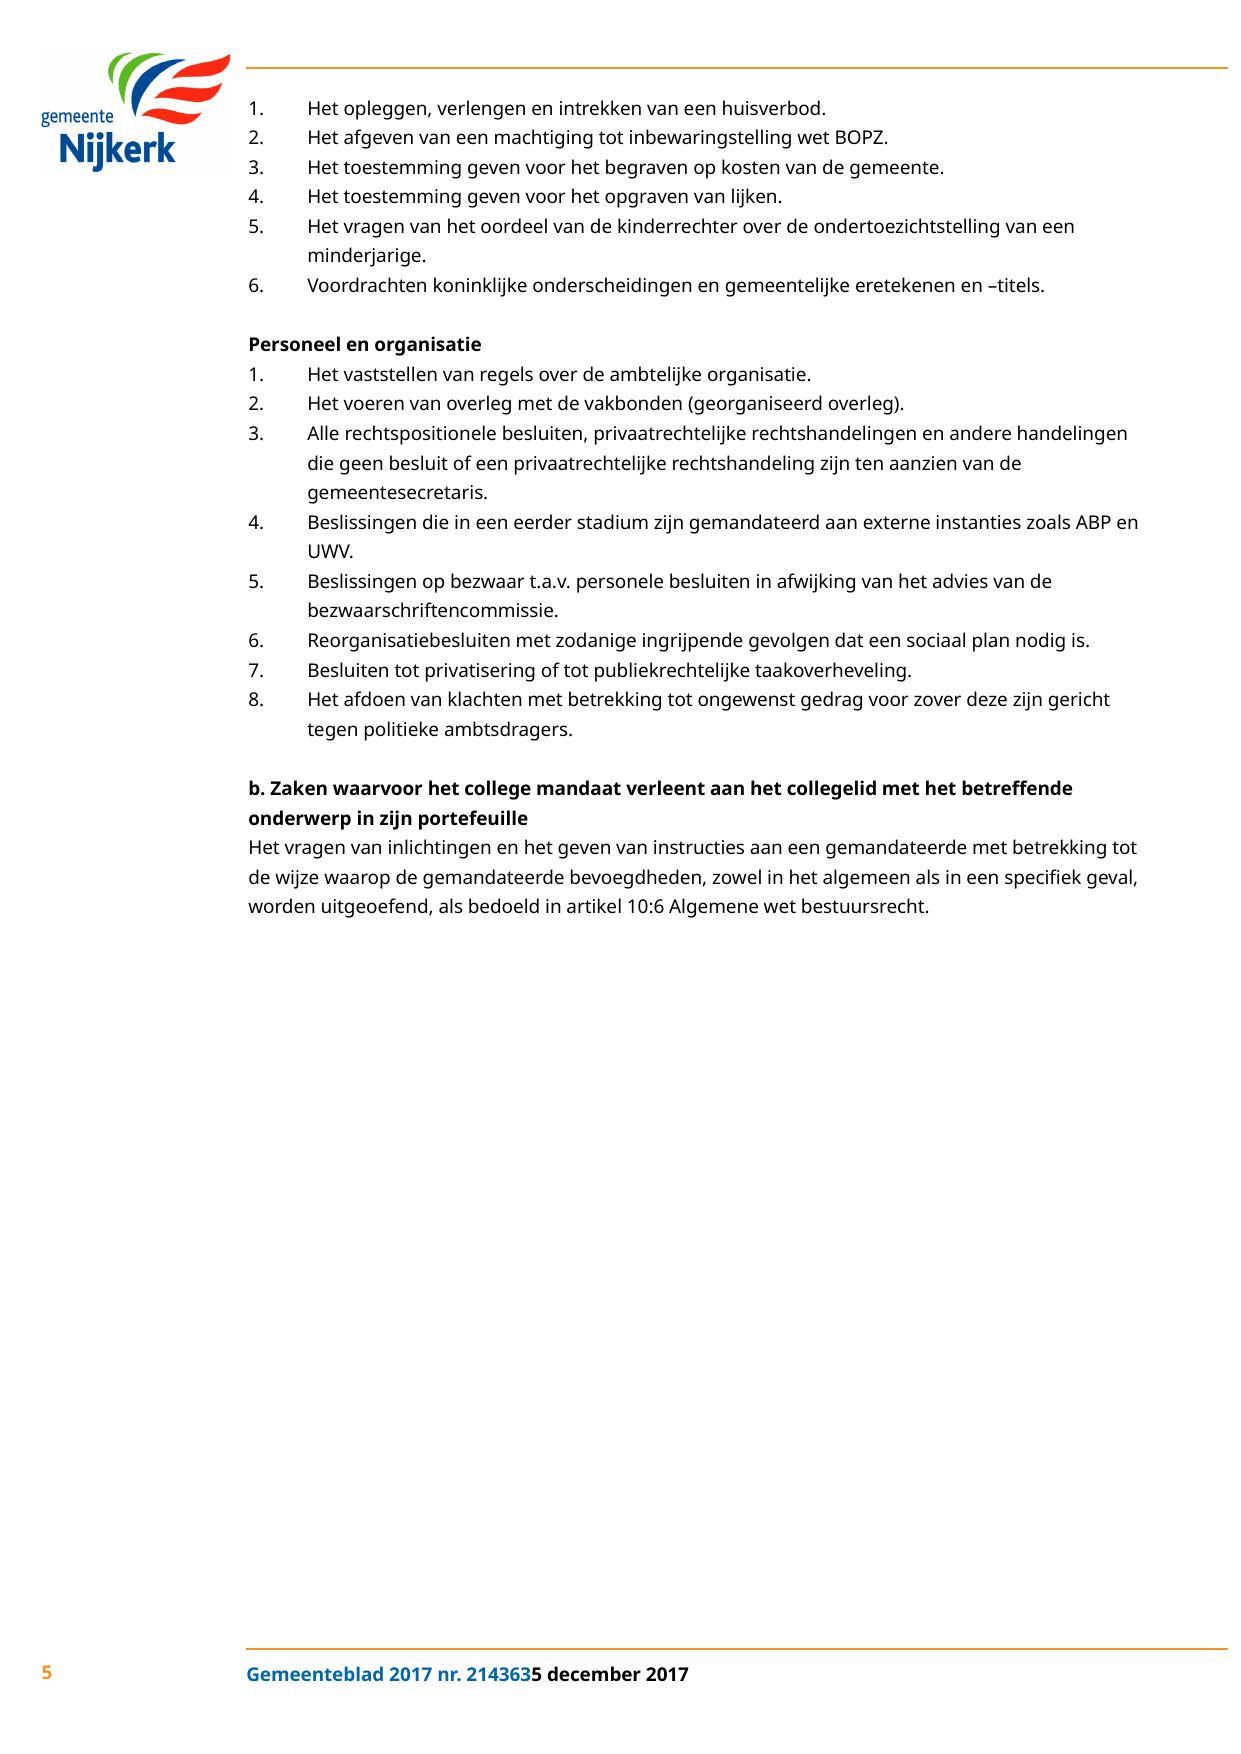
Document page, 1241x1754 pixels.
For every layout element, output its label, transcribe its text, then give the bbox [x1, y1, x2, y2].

list Besluiten tot privatisering of tot publiekrechtelijke taakoverheveling. [248, 657, 1152, 683]
list Beslissingen die in een eerder stadium zijn gemandateerd aan externe instanties zoals ABP en UWV. [248, 509, 1152, 564]
text Het vragen van inlichtingen en het geven van instructies aan een gemandateerde met betrekking tot de wijze waarop de gemandateerde bevoegdheden, zowel in het algemeen als in een specifiek geval, worden uitgeoefend, als bedoeld in artikel 10:6 Algemene wet bestuursrecht. [248, 834, 1152, 919]
list Het vaststellen van regels over de ambtelijke organisatie. [248, 361, 1152, 387]
picture [41, 47, 231, 172]
list Het toestemming geven voor het opgraven van lijken. [248, 183, 1152, 209]
list Het afdoen van klachten met betrekking tot ongewenst gedrag voor zover deze zijn gericht tegen politieke ambtsdragers. [248, 686, 1152, 742]
list Het opleggen, verlengen en intrekken van een huisverbod. [248, 95, 1152, 121]
text b. Zaken waarvoor het college mandaat verleent aan het collegelid met het betreffende onderwerp in zijn portefeuille [248, 775, 1152, 831]
list Beslissingen op bezwaar t.a.v. personele besluiten in afwijking van het advies van de bezwaarschriftencommissie. [248, 568, 1152, 623]
list Het vragen van het oordeel van de kinderrechter over de ondertoezichtstelling van een minderjarige. [248, 213, 1152, 268]
list Reorganisatiebesluiten met zodanige ingrijpende gevolgen dat een sociaal plan nodig is. [248, 627, 1152, 653]
text Personeel en organisatie [248, 331, 1152, 357]
list Het voeren van overleg met de vakbonden (georganiseerd overleg). [248, 391, 1152, 416]
list Alle rechtspositionele besluiten, privaatrechtelijke rechtshandelingen en andere handelingen die geen besluit of een privaatrechtelijke rechtshandeling zijn ten aanzien van de gemeentesecretaris. [248, 420, 1152, 505]
list Het toestemming geven voor het begraven op kosten van de gemeente. [248, 154, 1152, 180]
list Voordrachten koninklijke onderscheidingen en gemeentelijke eretekenen en –titels. [248, 272, 1152, 298]
list Het afgeven van een machtiging tot inbewaringstelling wet BOPZ. [248, 124, 1152, 150]
